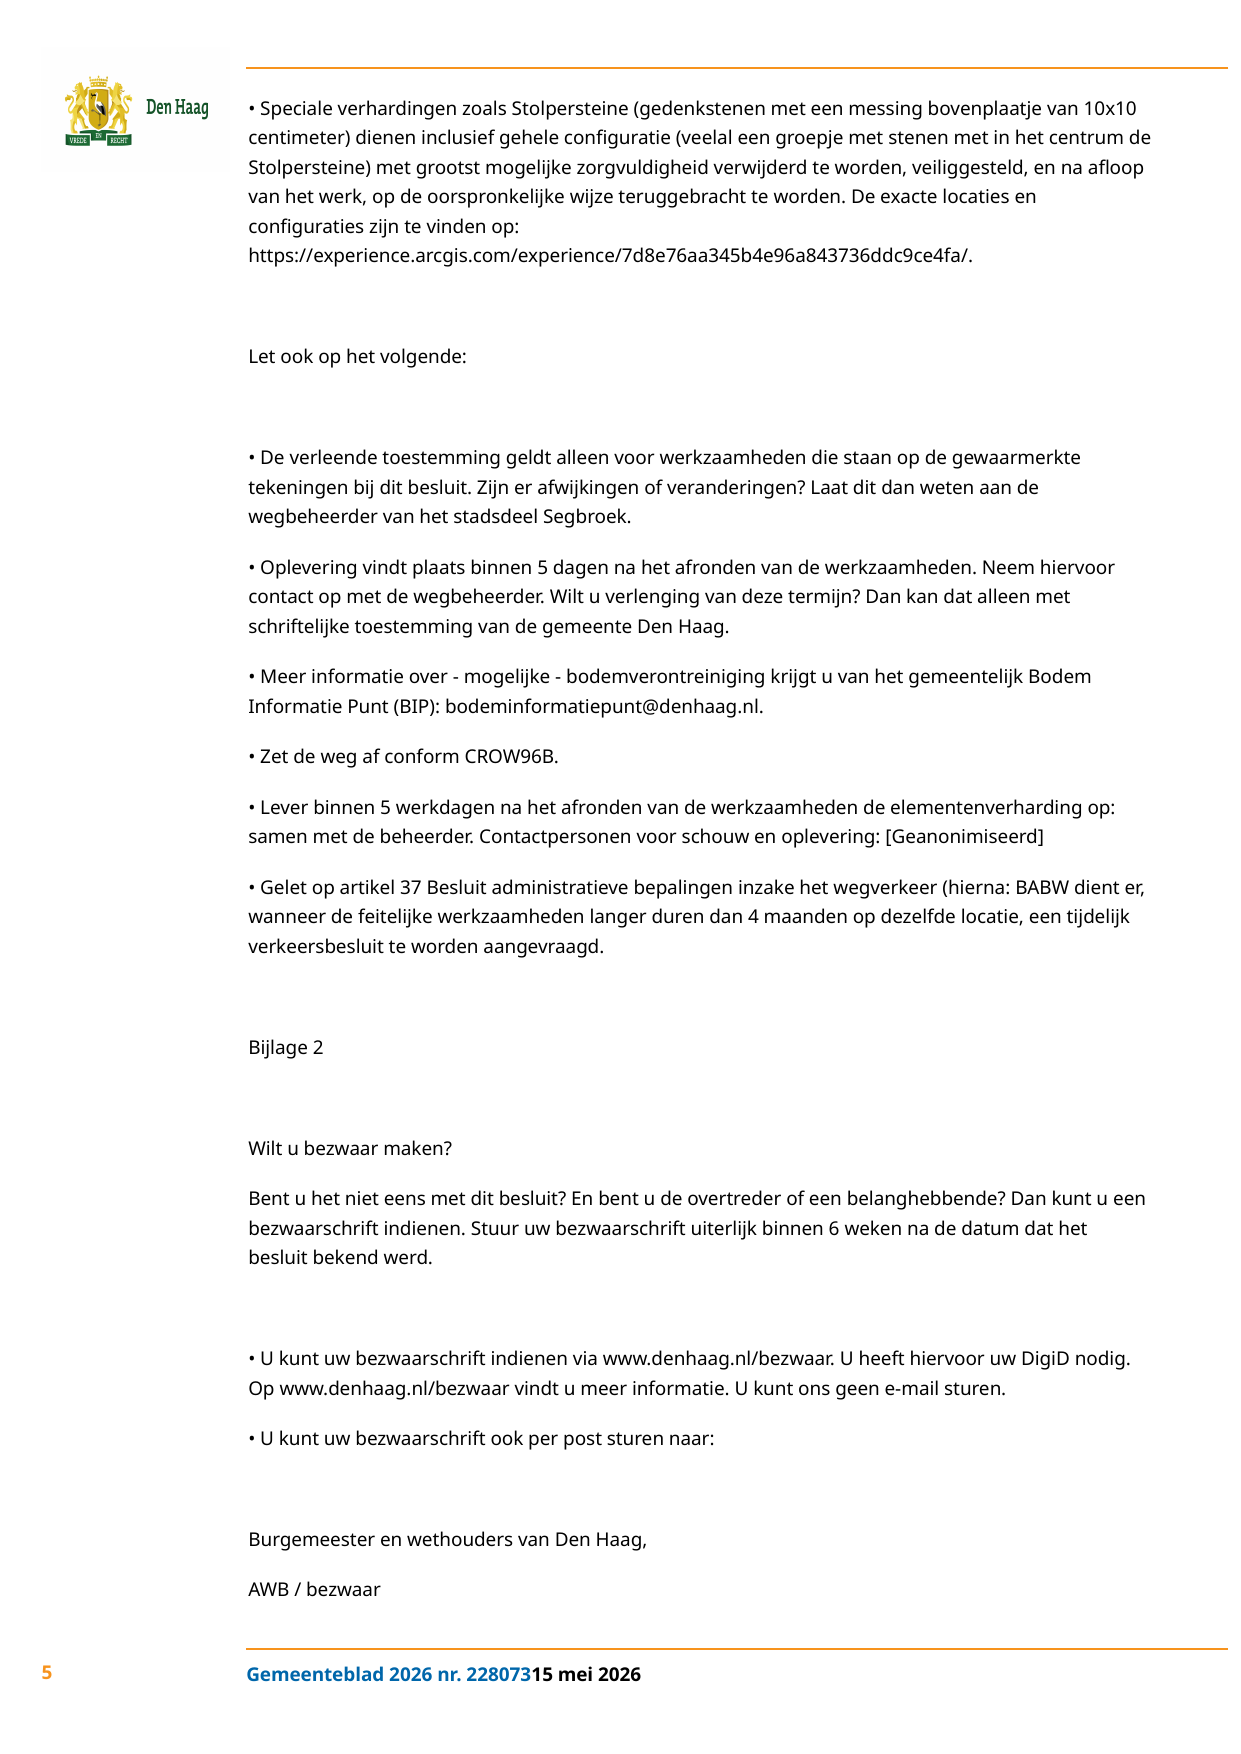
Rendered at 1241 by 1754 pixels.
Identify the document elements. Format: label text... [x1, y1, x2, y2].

text • U kunt uw bezwaarschrift ook per post sturen naar: [248, 1425, 1152, 1451]
text • De verleende toestemming geldt alleen voor werkzaamheden die staan op de gewaarmerkte tekeningen bij dit besluit. Zijn er afwijkingen of veranderingen? Laat dit dan weten aan de wegbeheerder van het stadsdeel Segbroek. [248, 444, 1152, 529]
text • Lever binnen 5 werkdagen na het afronden van de werkzaamheden de elementenverharding op: samen met de beheerder. Contactpersonen voor schouw en oplevering: [Geanonimiseerd] [248, 794, 1152, 849]
text • Meer informatie over - mogelijke - bodemverontreiniging krijgt u van het gemeentelijk Bodem Informatie Punt (BIP): bodeminformatiepunt@denhaag.nl. [248, 663, 1152, 719]
text Let ook op het volgende: [248, 343, 1152, 369]
text Bent u het niet eens met dit besluit? En bent u de overtreder of een belanghebbende? Dan kunt u een bezwaarschrift indienen. Stuur uw bezwaarschrift uiterlijk binnen 6 weken na de datum dat het besluit bekend werd. [248, 1185, 1152, 1270]
picture [41, 47, 231, 172]
text • Gelet op artikel 37 Besluit administratieve bepalingen inzake het wegverkeer (hierna: BABW dient er, wanneer de feitelijke werkzaamheden langer duren dan 4 maanden op dezelfde locatie, een tijdelijk verkeersbesluit te worden aangevraagd. [248, 874, 1152, 959]
text • Zet de weg af conform CROW96B. [248, 743, 1152, 769]
text • Speciale verhardingen zoals Stolpersteine (gedenkstenen met een messing bovenplaatje van 10x10 centimeter) dienen inclusief gehele configuratie (veelal een groepje met stenen met in het centrum de Stolpersteine) met grootst mogelijke zorgvuldigheid verwijderd te worden, veiliggesteld, en na afloop van het werk, op de oorspronkelijke wijze teruggebracht te worden. De exacte locaties en configuraties zijn te vinden op: https://experience.arcgis.com/experience/7d8e76aa345b4e96a843736ddc9ce4fa/. [248, 95, 1152, 268]
text • U kunt uw bezwaarschrift indienen via www.denhaag.nl/bezwaar. U heeft hiervoor uw DigiD nodig. Op www.denhaag.nl/bezwaar vindt u meer informatie. U kunt ons geen e-mail sturen. [248, 1345, 1152, 1401]
text Burgemeester en wethouders van Den Haag, [248, 1526, 1152, 1552]
text Bijlage 2 [248, 1034, 1152, 1060]
text • Oplevering vindt plaats binnen 5 dagen na het afronden van de werkzaamheden. Neem hiervoor contact op met de wegbeheerder. Wilt u verlenging van deze termijn? Dan kan dat alleen met schriftelijke toestemming van de gemeente Den Haag. [248, 554, 1152, 639]
text AWB / bezwaar [248, 1576, 1152, 1602]
text Wilt u bezwaar maken? [248, 1135, 1152, 1161]
